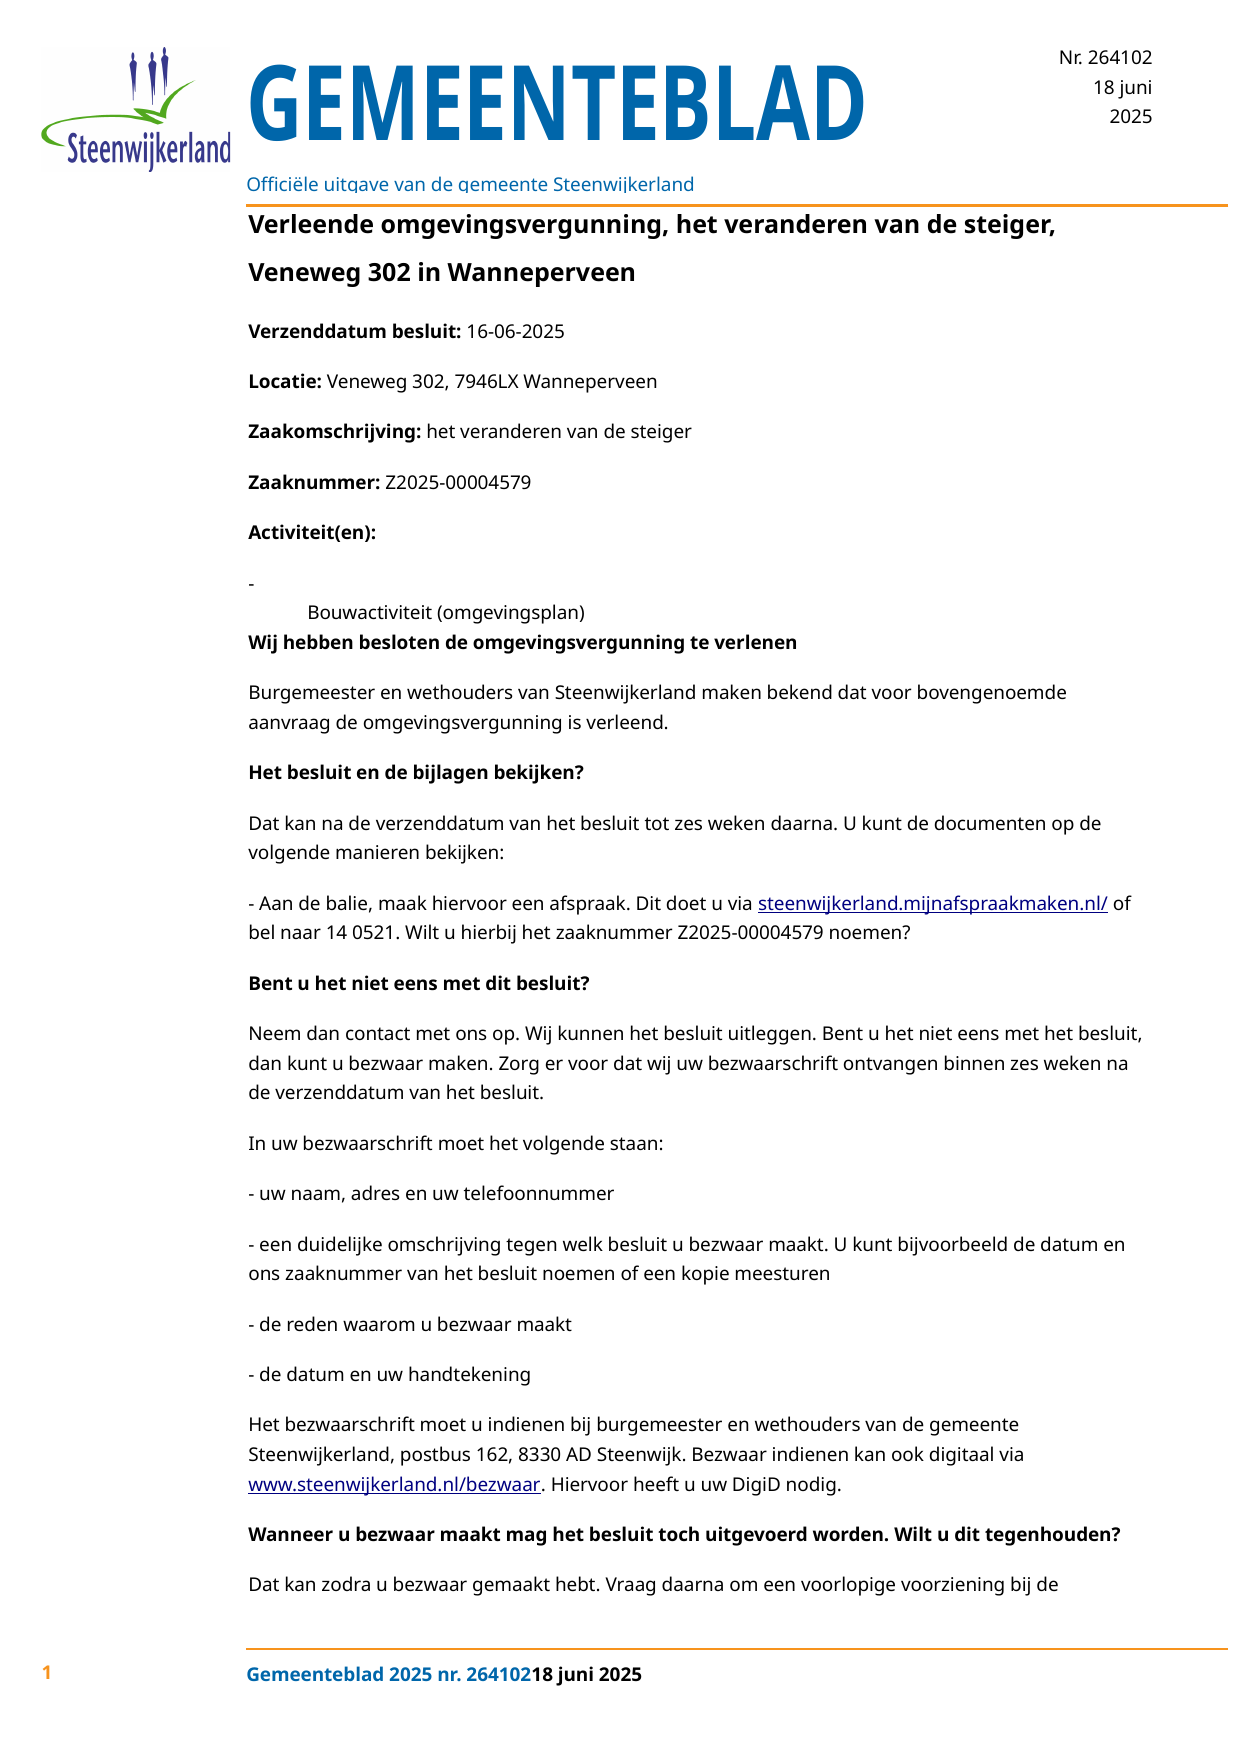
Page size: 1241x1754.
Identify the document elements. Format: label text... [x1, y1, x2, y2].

text In uw bezwaarschrift moet het volgende staan: [248, 1130, 1152, 1156]
text - uw naam, adres en uw telefoonnummer [248, 1180, 1152, 1206]
text Dat kan na de verzenddatum van het besluit tot zes weken daarna. U kunt de documenten op de volgende manieren bekijken: [248, 810, 1152, 865]
text - Aan de balie, maak hiervoor een afspraak. Dit doet u via steenwijkerland.mijnafspraakmaken.nl/ of bel naar 14 0521. Wilt u hierbij het zaaknummer Z2025-00004579 noemen? [248, 890, 1152, 945]
text Locatie: Veneweg 302, 7946LX Wanneperveen [248, 368, 1152, 394]
text - de reden waarom u bezwaar maakt [248, 1311, 1152, 1337]
text Burgemeester en wethouders van Steenwijkerland maken bekend dat voor bovengenoemde aanvraag de omgevingsvergunning is verleend. [248, 679, 1152, 735]
text Bent u het niet eens met dit besluit? [248, 970, 1152, 996]
text Activiteit(en): [248, 519, 1152, 545]
text Dat kan zodra u bezwaar gemaakt hebt. Vraag daarna om een voorlopige voorziening bij de [248, 1572, 1152, 1597]
text Neem dan contact met ons op. Wij kunnen het besluit uitleggen. Bent u het niet eens met het besluit, dan kunt u bezwaar maken. Zorg er voor dat wij uw bezwaarschrift ontvangen binnen zes weken na de verzenddatum van het besluit. [248, 1020, 1152, 1105]
text Het besluit en de bijlagen bekijken? [248, 759, 1152, 785]
text Zaaknummer: Z2025-00004579 [248, 469, 1152, 495]
text Zaakomschrijving: het veranderen van de steiger [248, 419, 1152, 444]
text Verleende omgevingsvergunning, het veranderen van de steiger, Veneweg 302 in Wanneperveen [248, 207, 1152, 288]
text Het bezwaarschrift moet u indienen bij burgemeester en wethouders van de gemeente Steenwijkerland, postbus 162, 8330 AD Steenwijk. Bezwaar indienen kan ook digitaal via www.steenwijkerland.nl/bezwaar. Hiervoor heeft u uw DigiD nodig. [248, 1412, 1152, 1497]
text Verzenddatum besluit: 16-06-2025 [248, 318, 1152, 344]
text Wanneer u bezwaar maakt mag het besluit toch uitgevoerd worden. Wilt u dit tegenhouden? [248, 1521, 1152, 1547]
text - de datum en uw handtekening [248, 1361, 1152, 1387]
picture [41, 47, 231, 172]
list Bouwactiviteit (omgevingsplan) [248, 599, 1152, 625]
text - een duidelijke omschrijving tegen welk besluit u bezwaar maakt. U kunt bijvoorbeeld de datum en ons zaaknummer van het besluit noemen of een kopie meesturen [248, 1231, 1152, 1286]
text Wij hebben besloten de omgevingsvergunning te verlenen [248, 629, 1152, 655]
